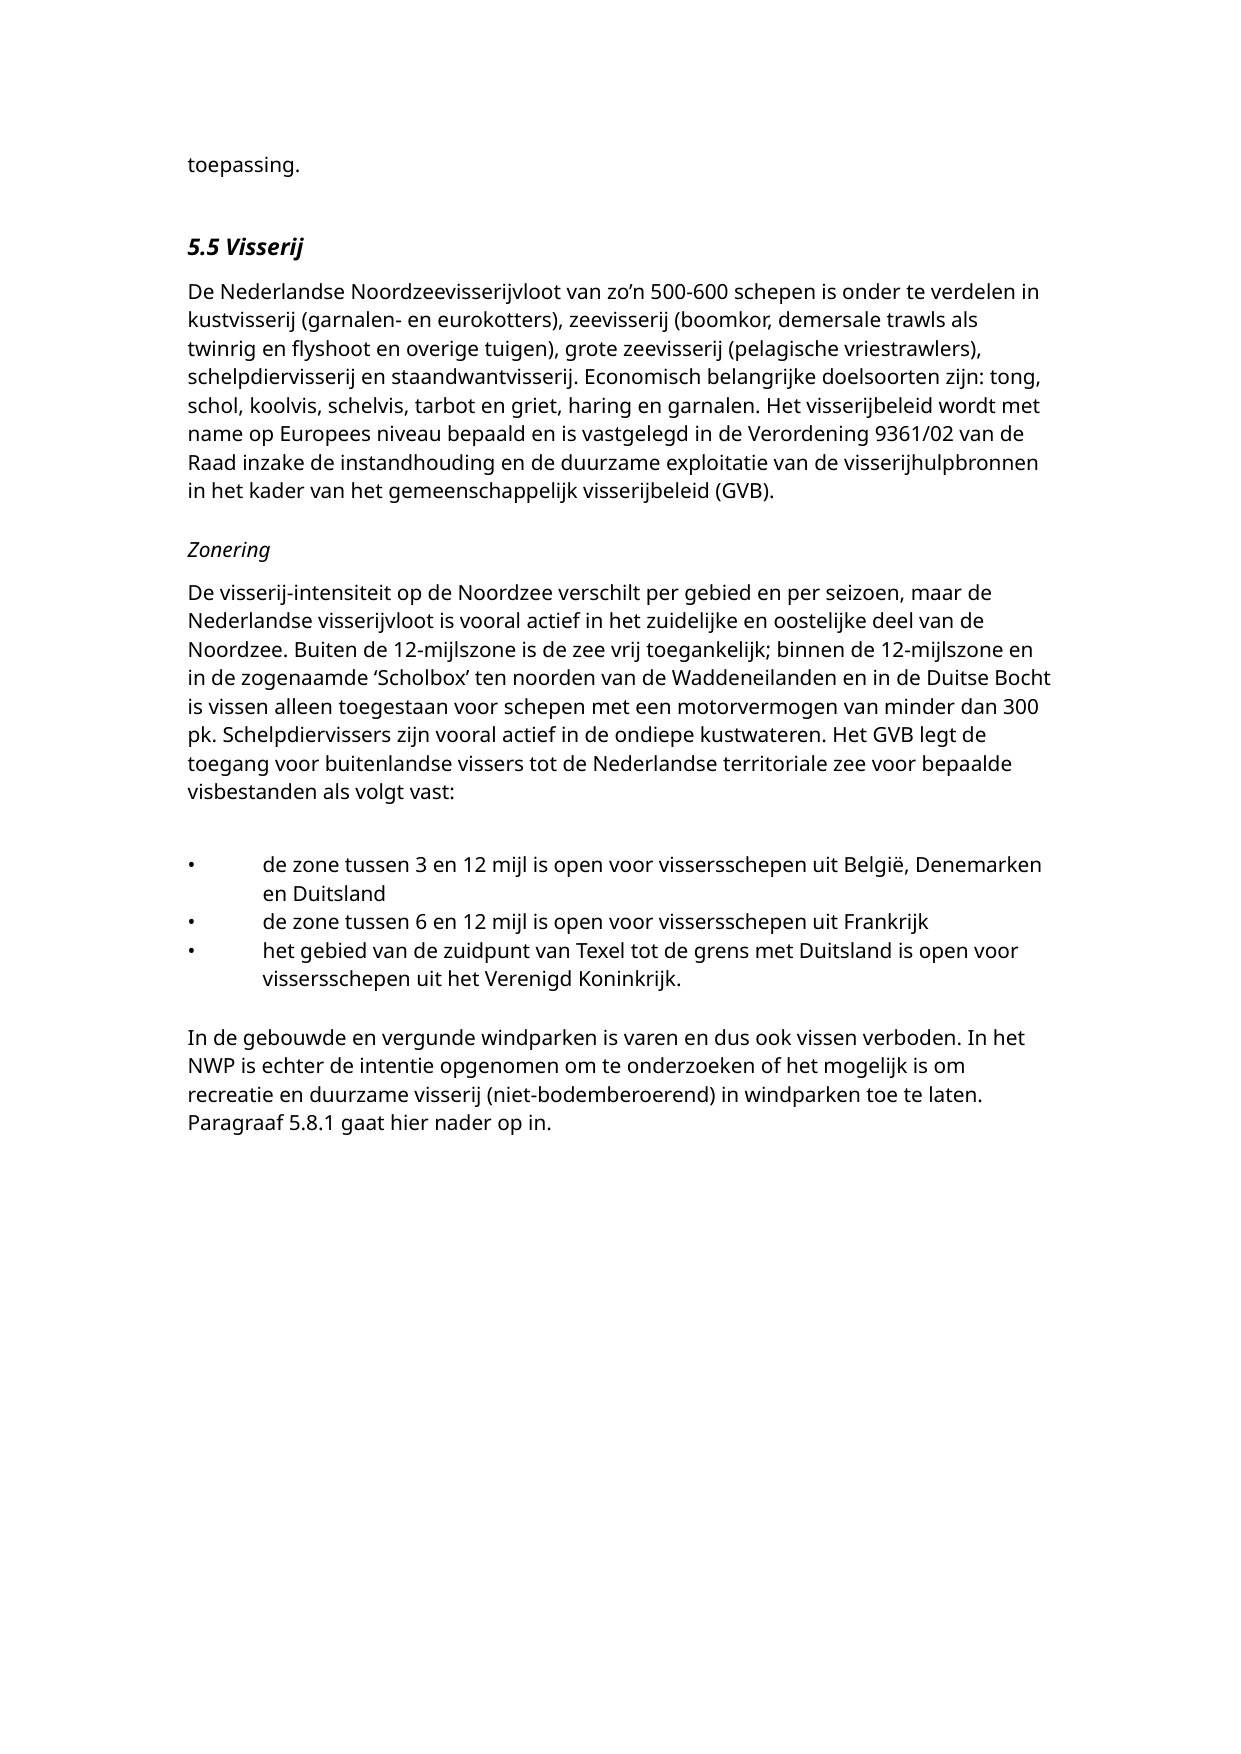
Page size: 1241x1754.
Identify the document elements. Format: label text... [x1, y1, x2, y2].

text De Nederlandse Noordzeevisserijvloot van zo’n 500-600 schepen is onder te verdelen in kustvisserij (garnalen- en eurokotters), zeevisserij (boomkor, demersale trawls als twinrig en flyshoot en overige tuigen), grote zeevisserij (pelagische vriestrawlers), schelpdiervisserij en staandwantvisserij. Economisch belangrijke doelsoorten zijn: tong, schol, koolvis, schelvis, tarbot en griet, haring en garnalen. Het visserijbeleid wordt met name op Europees niveau bepaald en is vastgelegd in de Verordening 9361/02 van de Raad inzake de instandhouding en de duurzame exploitatie van de visserijhulpbronnen in het kader van het gemeenschappelijk visserijbeleid (GVB). [187, 277, 1053, 505]
subtitle 5.5 Visserij [187, 231, 1053, 262]
text toepassing. [187, 150, 1053, 178]
list de zone tussen 6 en 12 mijl is open voor vissersschepen uit Frankrijk [187, 907, 1053, 936]
list de zone tussen 3 en 12 mijl is open voor vissersschepen uit België, Denemarken en Duitsland [187, 851, 1053, 907]
text De visserij-intensiteit op de Noordzee verschilt per gebied en per seizoen, maar de Nederlandse visserijvloot is vooral actief in het zuidelijke en oostelijke deel van de Noordzee. Buiten de 12-mijlszone is de zee vrij toegankelijk; binnen de 12-mijlszone en in de zogenaamde ‘Scholbox’ ten noorden van de Waddeneilanden en in de Duitse Bocht is vissen alleen toegestaan voor schepen met een motorvermogen van minder dan 300 pk. Schelpdiervissers zijn vooral actief in de ondiepe kustwateren. Het GVB legt de toegang voor buitenlandse vissers tot de Nederlandse territoriale zee voor bepaalde visbestanden als volgt vast: [187, 578, 1053, 806]
list het gebied van de zuidpunt van Texel tot de grens met Duitsland is open voor vissersschepen uit het Verenigd Koninkrijk. [187, 936, 1053, 993]
text Zonering [187, 535, 1053, 563]
text In de gebouwde en vergunde windparken is varen en dus ook vissen verboden. In het NWP is echter de intentie opgenomen om te onderzoeken of het mogelijk is om recreatie en duurzame visserij (niet-bodemberoerend) in windparken toe te laten. Paragraaf 5.8.1 gaat hier nader op in. [187, 1023, 1053, 1137]
